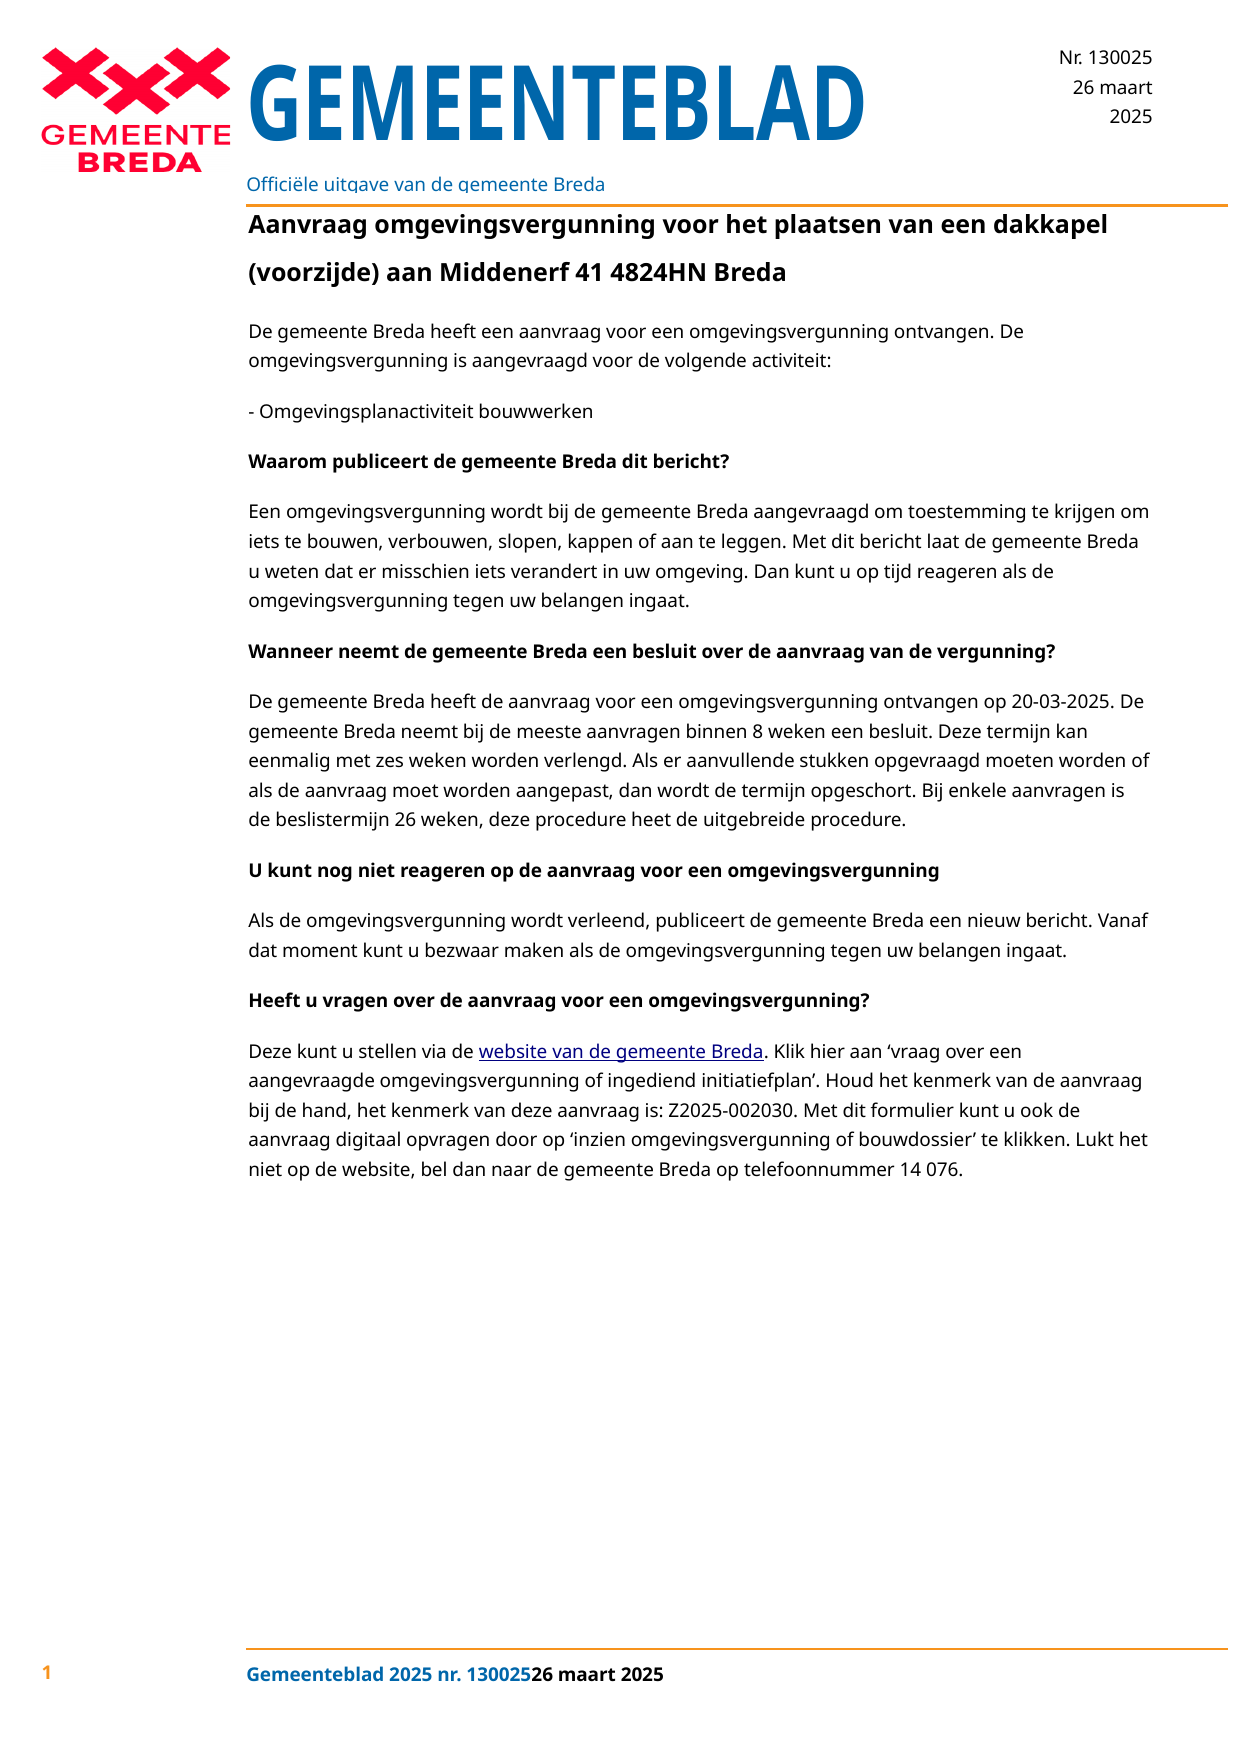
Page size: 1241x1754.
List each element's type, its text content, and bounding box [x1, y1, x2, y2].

picture [41, 47, 231, 172]
text Een omgevingsvergunning wordt bij de gemeente Breda aangevraagd om toestemming te krijgen om iets te bouwen, verbouwen, slopen, kappen of aan te leggen. Met dit bericht laat de gemeente Breda u weten dat er misschien iets verandert in uw omgeving. Dan kunt u op tijd reageren als de omgevingsvergunning tegen uw belangen ingaat. [248, 499, 1152, 613]
text Waarom publiceert de gemeente Breda dit bericht? [248, 448, 1152, 474]
text Als de omgevingsvergunning wordt verleend, publiceert de gemeente Breda een nieuw bericht. Vanaf dat moment kunt u bezwaar maken als de omgevingsvergunning tegen uw belangen ingaat. [248, 907, 1152, 963]
text Wanneer neemt de gemeente Breda een besluit over de aanvraag van de vergunning? [248, 638, 1152, 664]
text Heeft u vragen over de aanvraag voor een omgevingsvergunning? [248, 987, 1152, 1013]
text De gemeente Breda heeft een aanvraag voor een omgevingsvergunning ontvangen. De omgevingsvergunning is aangevraagd voor de volgende activiteit: [248, 318, 1152, 373]
text Deze kunt u stellen via de website van de gemeente Breda. Klik hier aan ‘vraag over een aangevraagde omgevingsvergunning of ingediend initiatiefplan’. Houd het kenmerk van de aanvraag bij de hand, het kenmerk van deze aanvraag is: Z2025-002030. Met dit formulier kunt u ook de aanvraag digitaal opvragen door op ‘inzien omgevingsvergunning of bouwdossier’ te klikken. Lukt het niet op de website, bel dan naar de gemeente Breda op telefoonnummer 14 076. [248, 1038, 1152, 1182]
text De gemeente Breda heeft de aanvraag voor een omgevingsvergunning ontvangen op 20-03-2025. De gemeente Breda neemt bij de meeste aanvragen binnen 8 weken een besluit. Deze termijn kan eenmalig met zes weken worden verlengd. Als er aanvullende stukken opgevraagd moeten worden of als de aanvraag moet worden aangepast, dan wordt de termijn opgeschort. Bij enkele aanvragen is de beslistermijn 26 weken, deze procedure heet de uitgebreide procedure. [248, 688, 1152, 832]
text Aanvraag omgevingsvergunning voor het plaatsen van een dakkapel (voorzijde) aan Middenerf 41 4824HN Breda [248, 207, 1152, 288]
text U kunt nog niet reageren op de aanvraag voor een omgevingsvergunning [248, 857, 1152, 883]
text - Omgevingsplanactiviteit bouwwerken [248, 398, 1152, 424]
